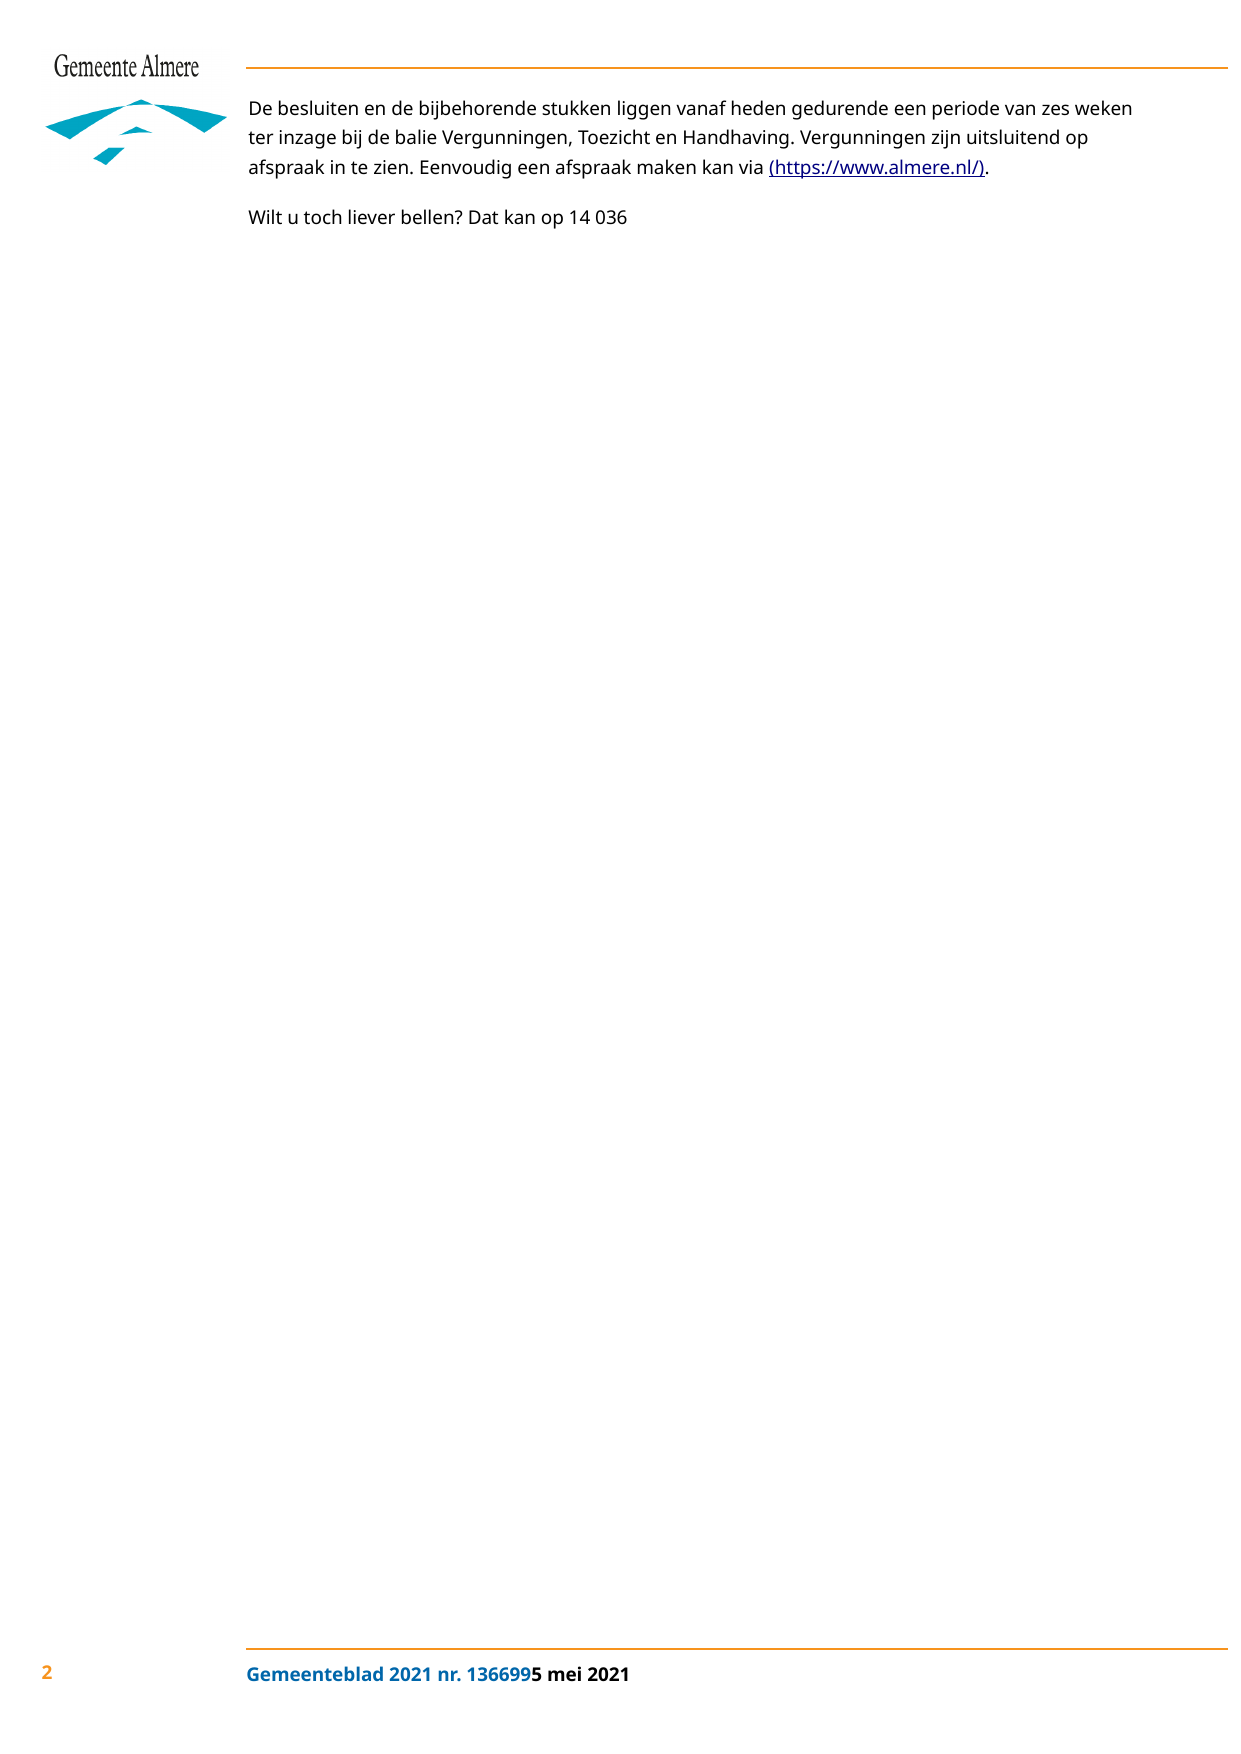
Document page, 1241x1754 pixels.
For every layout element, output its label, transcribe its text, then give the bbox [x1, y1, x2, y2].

picture [41, 47, 231, 172]
text De besluiten en de bijbehorende stukken liggen vanaf heden gedurende een periode van zes weken ter inzage bij de balie Vergunningen, Toezicht en Handhaving. Vergunningen zijn uitsluitend op afspraak in te zien. Eenvoudig een afspraak maken kan via (https://www.almere.nl/). [248, 95, 1152, 180]
text Wilt u toch liever bellen? Dat kan op 14 036 [248, 204, 1152, 230]
